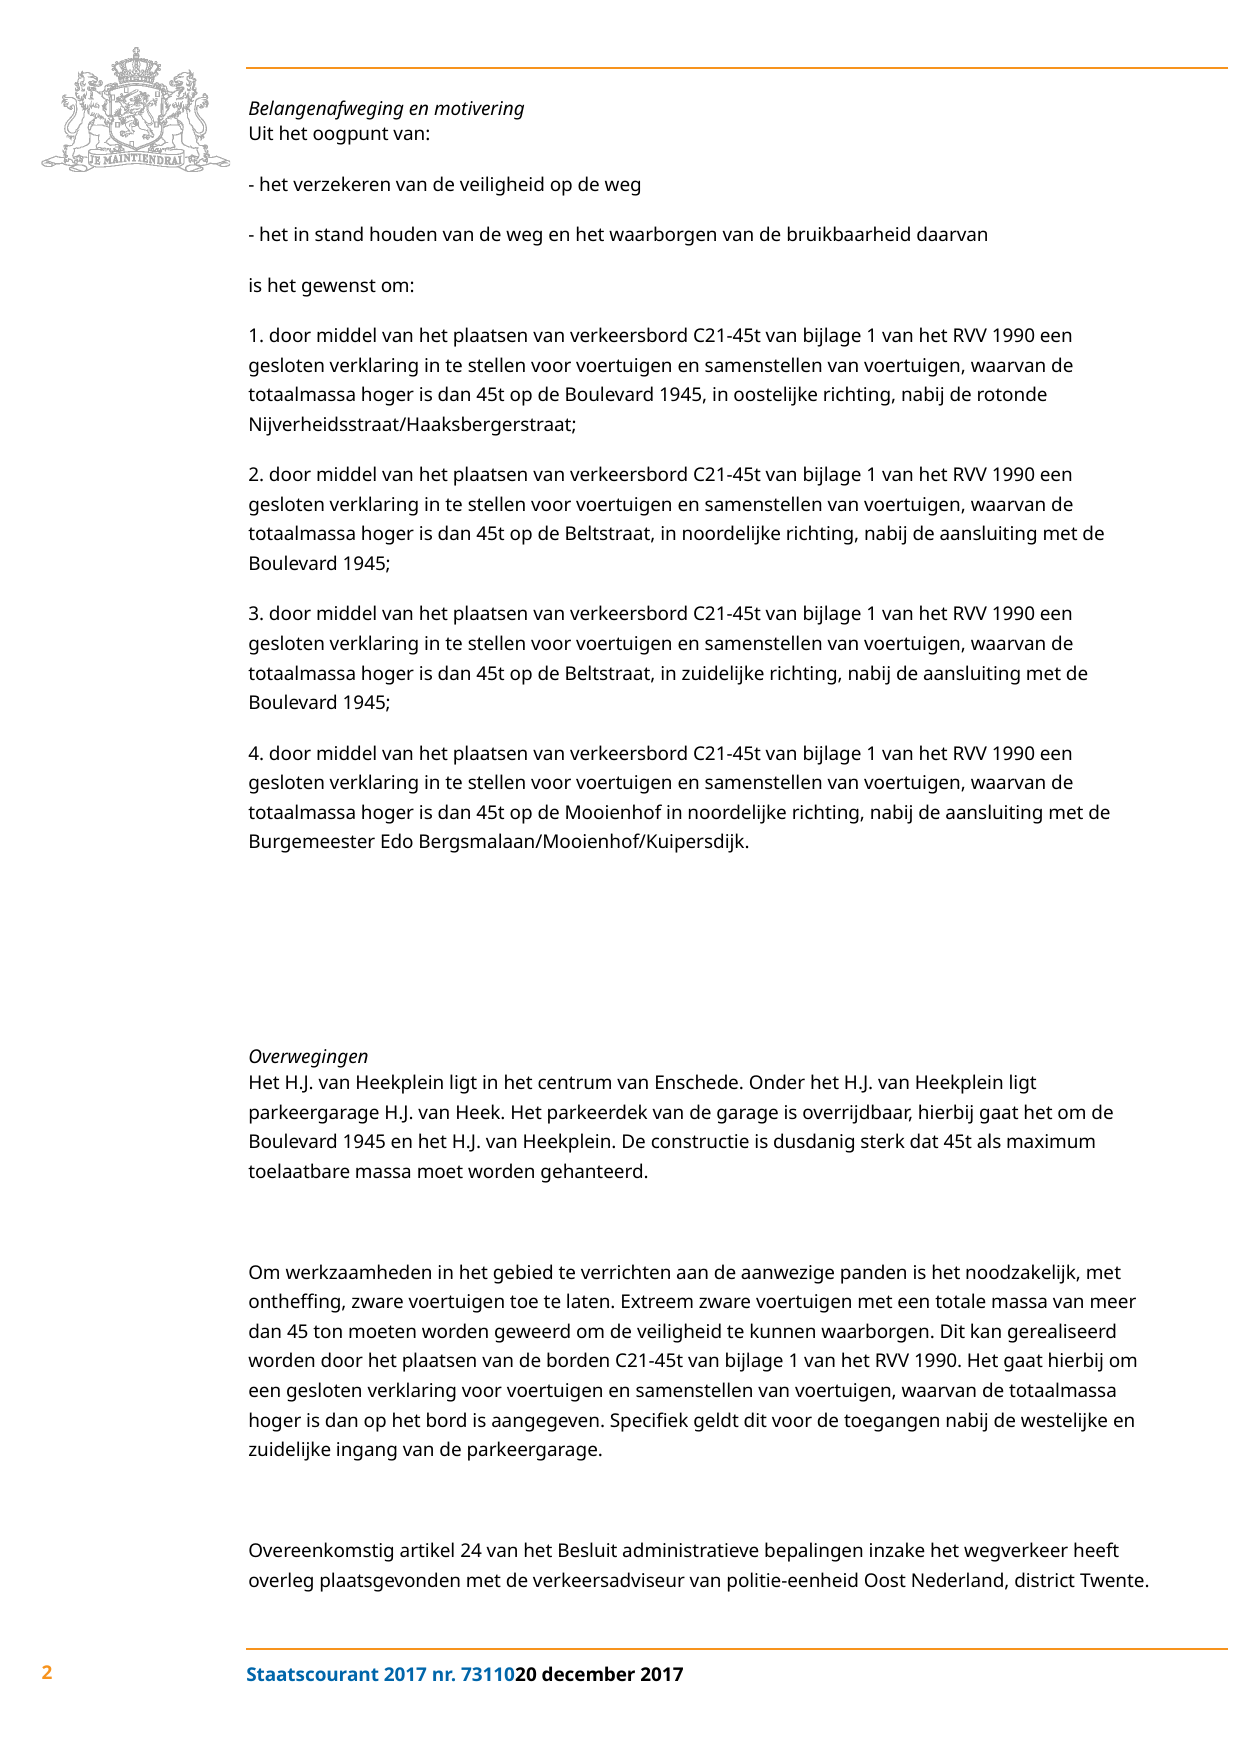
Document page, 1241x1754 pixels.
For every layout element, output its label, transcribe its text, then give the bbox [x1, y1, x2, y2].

text Om werkzaamheden in het gebied te verrichten aan de aanwezige panden is het noodzakelijk, met ontheffing, zware voertuigen toe te laten. Extreem zware voertuigen met een totale massa van meer dan 45 ton moeten worden geweerd om de veiligheid te kunnen waarborgen. Dit kan gerealiseerd worden door het plaatsen van de borden C21-45t van bijlage 1 van het RVV 1990. Het gaat hierbij om een gesloten verklaring voor voertuigen en samenstellen van voertuigen, waarvan de totaalmassa hoger is dan op het bord is aangegeven. Specifiek geldt dit voor de toegangen nabij de westelijke en zuidelijke ingang van de parkeergarage. [248, 1259, 1152, 1462]
picture [41, 47, 231, 172]
text Het H.J. van Heekplein ligt in het centrum van Enschede. Onder het H.J. van Heekplein ligt parkeergarage H.J. van Heek. Het parkeerdek van de garage is overrijdbaar, hierbij gaat het om de Boulevard 1945 en het H.J. van Heekplein. De constructie is dusdanig sterk dat 45t als maximum toelaatbare massa moet worden gehanteerd. [248, 1069, 1152, 1184]
text 4. door middel van het plaatsen van verkeersbord C21-45t van bijlage 1 van het RVV 1990 een gesloten verklaring in te stellen voor voertuigen en samenstellen van voertuigen, waarvan de totaalmassa hoger is dan 45t op de Mooienhof in noordelijke richting, nabij de aansluiting met de Burgemeester Edo Bergsmalaan/Mooienhof/Kuipersdijk. [248, 740, 1152, 854]
text Overwegingen [248, 1044, 1152, 1069]
text - het in stand houden van de weg en het waarborgen van de bruikbaarheid daarvan [248, 221, 1152, 247]
text 2. door middel van het plaatsen van verkeersbord C21-45t van bijlage 1 van het RVV 1990 een gesloten verklaring in te stellen voor voertuigen en samenstellen van voertuigen, waarvan de totaalmassa hoger is dan 45t op de Beltstraat, in noordelijke richting, nabij de aansluiting met de Boulevard 1945; [248, 461, 1152, 576]
text 3. door middel van het plaatsen van verkeersbord C21-45t van bijlage 1 van het RVV 1990 een gesloten verklaring in te stellen voor voertuigen en samenstellen van voertuigen, waarvan de totaalmassa hoger is dan 45t op de Beltstraat, in zuidelijke richting, nabij de aansluiting met de Boulevard 1945; [248, 601, 1152, 715]
text 1. door middel van het plaatsen van verkeersbord C21-45t van bijlage 1 van het RVV 1990 een gesloten verklaring in te stellen voor voertuigen en samenstellen van voertuigen, waarvan de totaalmassa hoger is dan 45t op de Boulevard 1945, in oostelijke richting, nabij de rotonde Nijverheidsstraat/Haaksbergerstraat; [248, 322, 1152, 437]
text Overeenkomstig artikel 24 van het Besluit administratieve bepalingen inzake het wegverkeer heeft overleg plaatsgevonden met de verkeersadviseur van politie-eenheid Oost Nederland, district Twente. [248, 1537, 1152, 1593]
text Uit het oogpunt van: [248, 121, 1152, 146]
text Belangenafweging en motivering [248, 95, 1152, 121]
text is het gewenst om: [248, 272, 1152, 297]
text - het verzekeren van de veiligheid op de weg [248, 171, 1152, 197]
